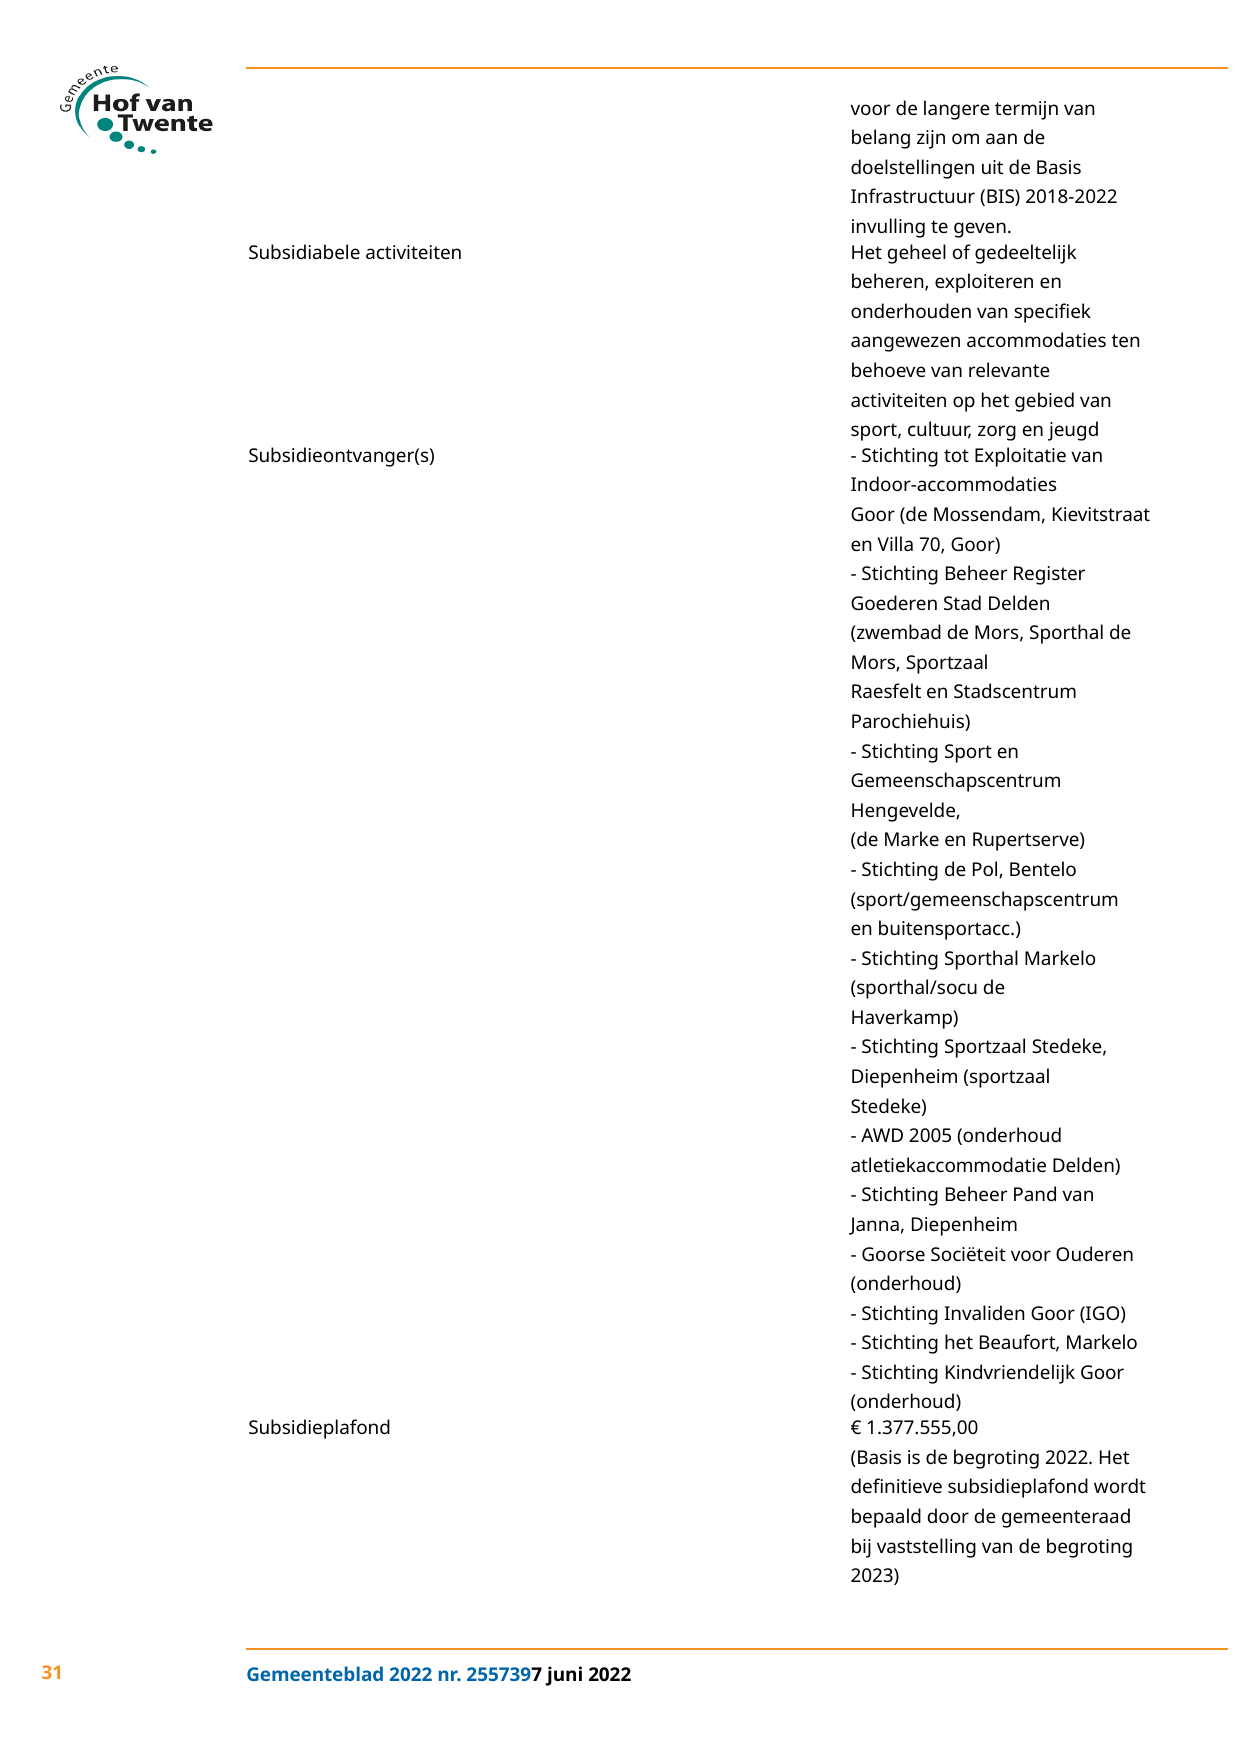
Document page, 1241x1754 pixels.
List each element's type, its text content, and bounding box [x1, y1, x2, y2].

table_cell [549, 239, 850, 442]
table_cell € 1.377.555,00 (Basis is de begroting 2022. Het definitieve subsidieplafond wordt bepaald door de gemeenteraad bij vaststelling van de begroting 2023) [850, 1415, 1152, 1588]
table_cell - Stichting tot Exploitatie van Indoor-accommodaties Goor (de Mossendam, Kievitstraat en Villa 70, Goor) - Stichting Beheer Register Goederen Stad Delden (zwembad de Mors, Sporthal de Mors, Sportzaal Raesfelt en Stadscentrum Parochiehuis) - Stichting Sport en Gemeenschapscentrum Hengevelde, (de Marke en Rupertserve) - Stichting de Pol, Bentelo (sport/gemeenschapscentrum en buitensportacc.) - Stichting Sporthal Markelo (sporthal/socu de Haverkamp) - Stichting Sportzaal Stedeke, Diepenheim (sportzaal Stedeke) - AWD 2005 (onderhoud atletiekaccommodatie Delden) - Stichting Beheer Pand van Janna, Diepenheim - Goorse Sociëteit voor Ouderen (onderhoud) - Stichting Invaliden Goor (IGO) - Stichting het Beaufort, Markelo - Stichting Kindvriendelijk Goor (onderhoud) [850, 442, 1152, 1414]
table_cell Het geheel of gedeeltelijk beheren, exploiteren en onderhouden van specifiek aangewezen accommodaties ten behoeve van relevante activiteiten op het gebied van sport, cultuur, zorg en jeugd [850, 239, 1152, 442]
table_cell Subsidieplafond [248, 1415, 549, 1588]
table_cell [549, 442, 850, 1414]
table_cell [248, 95, 549, 239]
table_cell [549, 95, 850, 239]
table_cell Subsidiabele activiteiten [248, 239, 549, 442]
table_cell voor de langere termijn van belang zijn om aan de doelstellingen uit de Basis Infrastructuur (BIS) 2018-2022 invulling te geven. [850, 95, 1152, 239]
picture [41, 47, 231, 172]
table_cell [549, 1415, 850, 1588]
table_cell Subsidieontvanger(s) [248, 442, 549, 1414]
